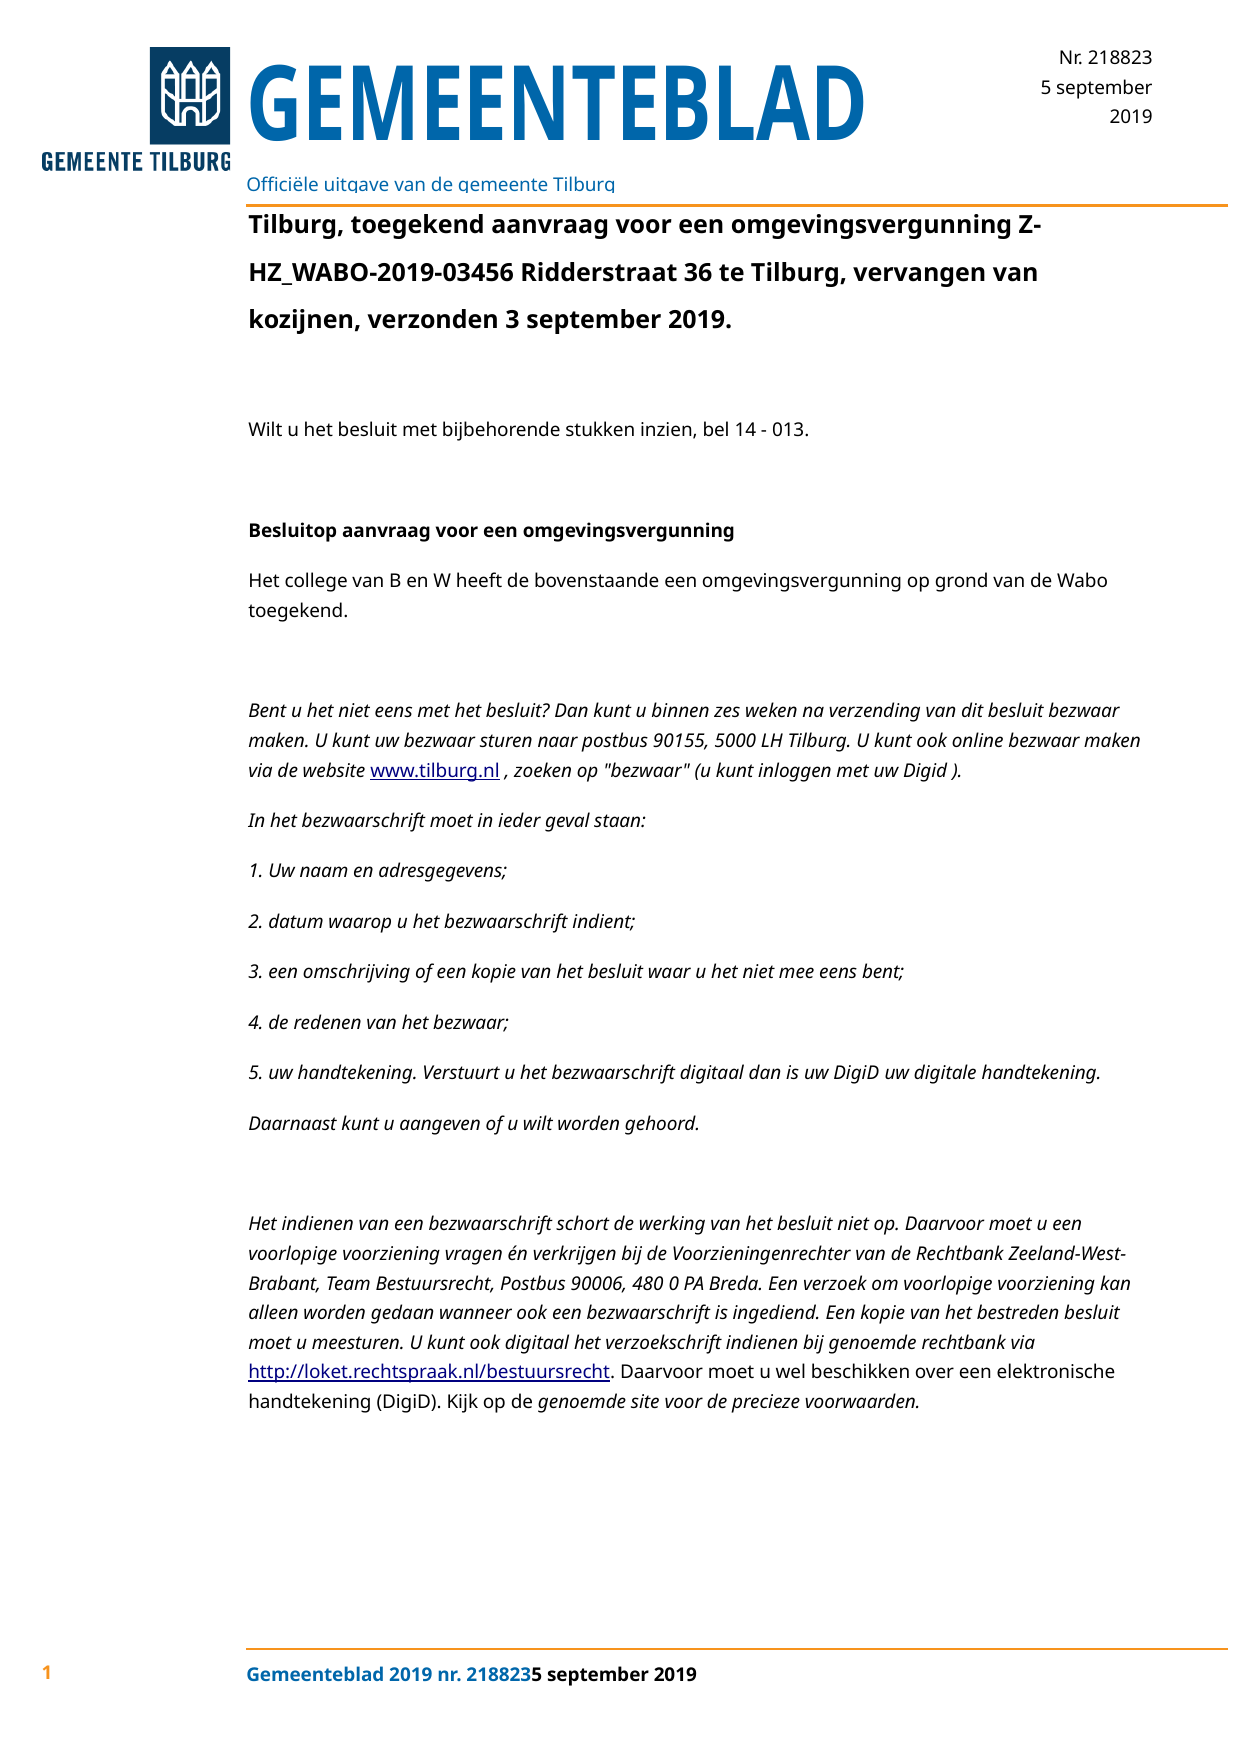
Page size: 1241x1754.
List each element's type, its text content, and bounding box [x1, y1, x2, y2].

text Het indienen van een bezwaarschrift schort de werking van het besluit niet op. Daarvoor moet u een voorlopige voorziening vragen én verkrijgen bij de Voorzieningenrechter van de Rechtbank Zeeland-West-Brabant, Team Bestuursrecht, Postbus 90006, 480 0 PA Breda. Een verzoek om voorlopige voorziening kan alleen worden gedaan wanneer ook een bezwaarschrift is ingediend. Een kopie van het bestreden besluit moet u meesturen. U kunt ook digitaal het verzoekschrift indienen bij genoemde rechtbank via http://loket.rechtspraak.nl/bestuursrecht. Daarvoor moet u wel beschikken over een elektronische handtekening (DigiD). Kijk op de genoemde site voor de precieze voorwaarden. [248, 1211, 1152, 1414]
text 4. de redenen van het bezwaar; [248, 1009, 1152, 1034]
text 3. een omschrijving of een kopie van het besluit waar u het niet mee eens bent; [248, 958, 1152, 984]
text 5. uw handtekening. Verstuurt u het bezwaarschrift digitaal dan is uw DigiD uw digitale handtekening. [248, 1059, 1152, 1085]
picture [41, 47, 231, 172]
text Daarnaast kunt u aangeven of u wilt worden gehoord. [248, 1110, 1152, 1135]
text Tilburg, toegekend aanvraag voor een omgevingsvergunning Z-HZ_WABO-2019-03456 Ridderstraat 36 te Tilburg, vervangen van kozijnen, verzonden 3 september 2019. [248, 207, 1152, 336]
text Bent u het niet eens met het besluit? Dan kunt u binnen zes weken na verzending van dit besluit bezwaar maken. U kunt uw bezwaar sturen naar postbus 90155, 5000 LH Tilburg. U kunt ook online bezwaar maken via de website www.tilburg.nl , zoeken op "bezwaar" (u kunt inloggen met uw Digid ). [248, 698, 1152, 782]
text Het college van B en W heeft de bovenstaande een omgevingsvergunning op grond van de Wabo toegekend. [248, 567, 1152, 622]
text Wilt u het besluit met bijbehorende stukken inzien, bel 14 - 013. [248, 416, 1152, 442]
text Besluitop aanvraag voor een omgevingsvergunning [248, 517, 1152, 542]
text In het bezwaarschrift moet in ieder geval staan: [248, 807, 1152, 833]
text 2. datum waarop u het bezwaarschrift indient; [248, 908, 1152, 934]
text 1. Uw naam en adresgegevens; [248, 858, 1152, 883]
